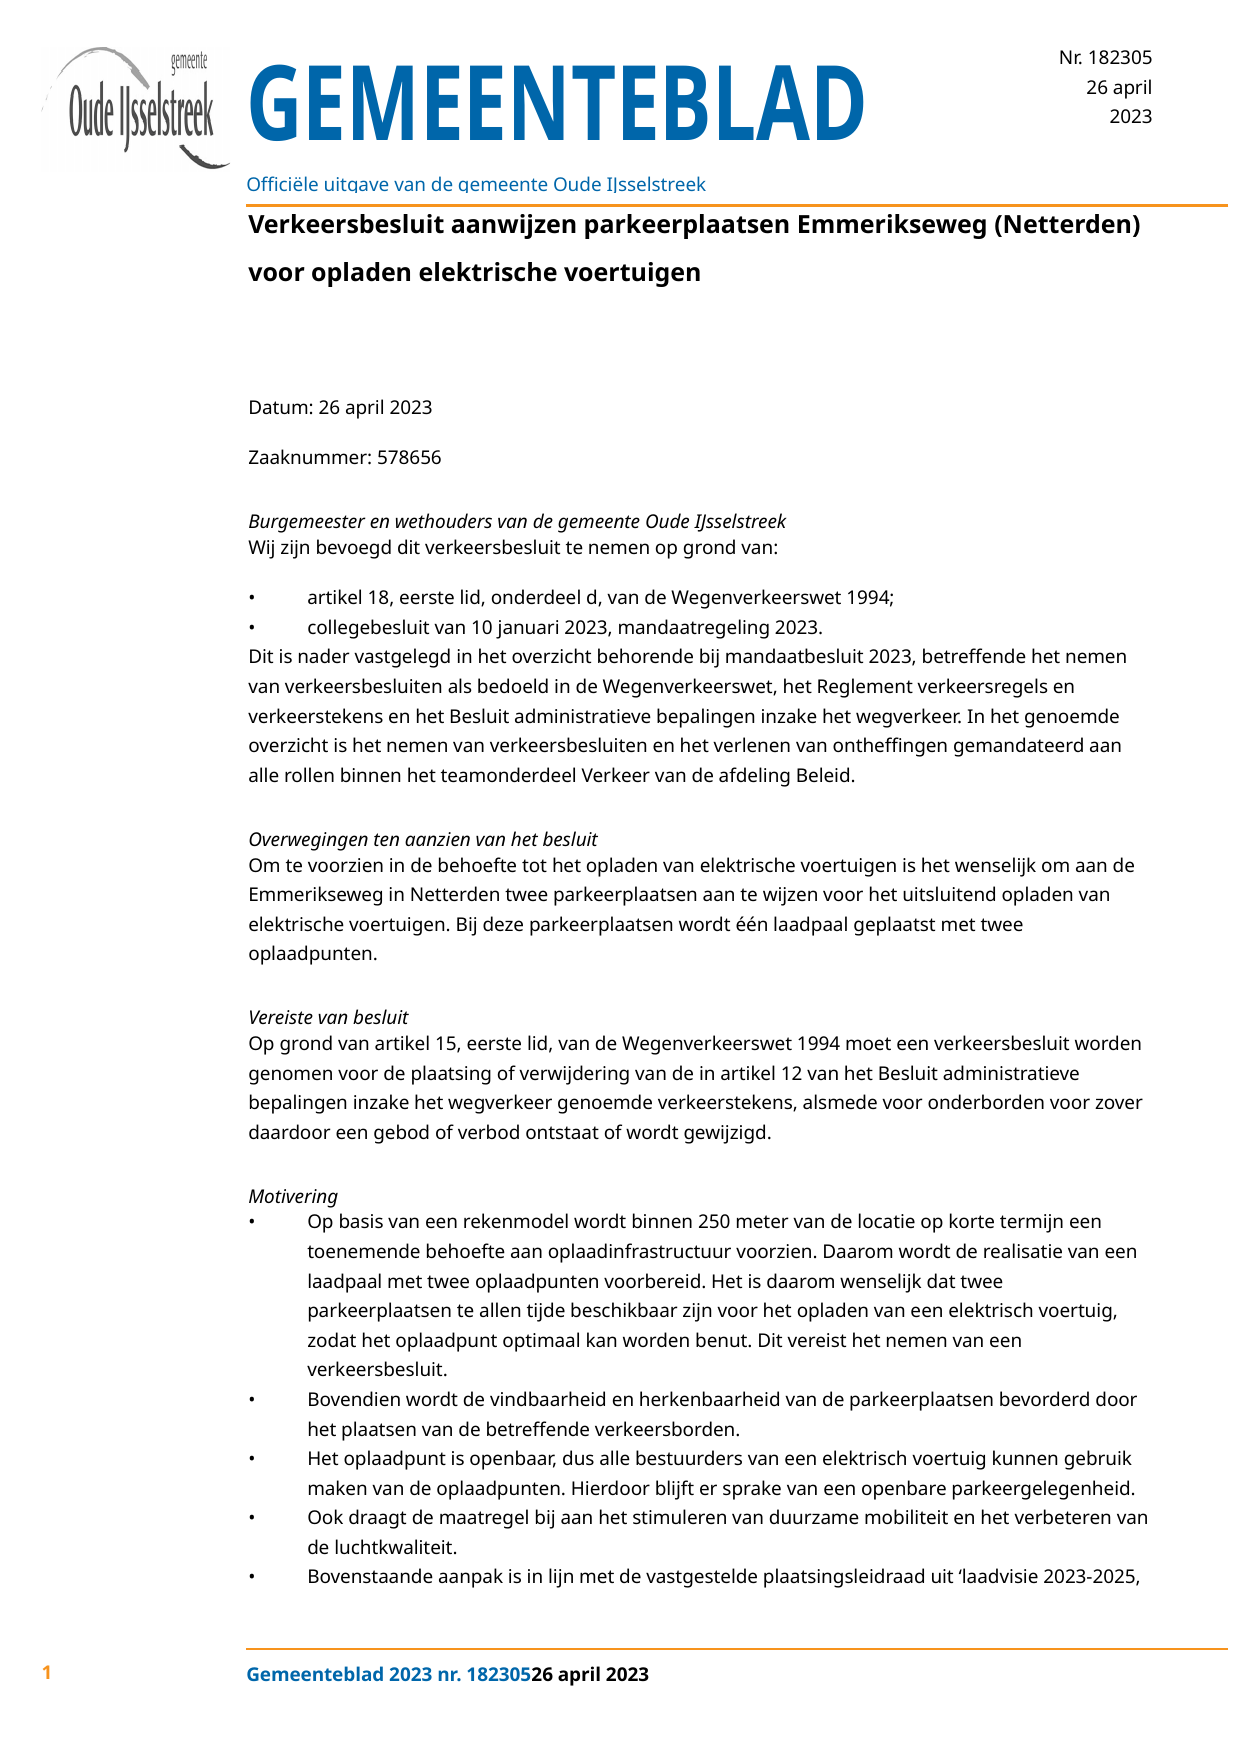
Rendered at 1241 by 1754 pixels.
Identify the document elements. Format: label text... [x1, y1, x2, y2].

text Om te voorzien in de behoefte tot het opladen van elektrische voertuigen is het wenselijk om aan de Emmerikseweg in Netterden twee parkeerplaatsen aan te wijzen voor het uitsluitend opladen van elektrische voertuigen. Bij deze parkeerplaatsen wordt één laadpaal geplaatst met twee oplaadpunten. [248, 852, 1152, 966]
text Zaaknummer: 578656 [248, 444, 1152, 470]
text Wij zijn bevoegd dit verkeersbesluit te nemen op grond van: [248, 534, 1152, 560]
text Motivering [248, 1183, 1152, 1209]
list Bovendien wordt de vindbaarheid en herkenbaarheid van de parkeerplaatsen bevorderd door het plaatsen van de betreffende verkeersborden. [248, 1386, 1152, 1441]
text Datum: 26 april 2023 [248, 394, 1152, 420]
text Vereiste van besluit [248, 1004, 1152, 1030]
text Overwegingen ten aanzien van het besluit [248, 826, 1152, 852]
list Het oplaadpunt is openbaar, dus alle bestuurders van een elektrisch voertuig kunnen gebruik maken van de oplaadpunten. Hierdoor blijft er sprake van een openbare parkeergelegenheid. [248, 1445, 1152, 1501]
list Op basis van een rekenmodel wordt binnen 250 meter van de locatie op korte termijn een toenemende behoefte aan oplaadinfrastructuur voorzien. Daarom wordt de realisatie van een laadpaal met twee oplaadpunten voorbereid. Het is daarom wenselijk dat twee parkeerplaatsen te allen tijde beschikbaar zijn voor het opladen van een elektrisch voertuig, zodat het oplaadpunt optimaal kan worden benut. Dit vereist het nemen van een verkeersbesluit. [248, 1209, 1152, 1382]
list Bovenstaande aanpak is in lijn met de vastgestelde plaatsingsleidraad uit ‘laadvisie 2023-2025, [248, 1564, 1152, 1589]
picture [41, 47, 231, 172]
list artikel 18, eerste lid, onderdeel d, van de Wegenverkeerswet 1994; [248, 584, 1152, 610]
list collegebesluit van 10 januari 2023, mandaatregeling 2023. [248, 614, 1152, 640]
list Ook draagt de maatregel bij aan het stimuleren van duurzame mobiliteit en het verbeteren van de luchtkwaliteit. [248, 1504, 1152, 1560]
text Verkeersbesluit aanwijzen parkeerplaatsen Emmerikseweg (Netterden) voor opladen elektrische voertuigen [248, 207, 1152, 288]
text Op grond van artikel 15, eerste lid, van de Wegenverkeerswet 1994 moet een verkeersbesluit worden genomen voor de plaatsing of verwijdering van de in artikel 12 van het Besluit administratieve bepalingen inzake het wegverkeer genoemde verkeerstekens, alsmede voor onderborden voor zover daardoor een gebod of verbod ontstaat of wordt gewijzigd. [248, 1030, 1152, 1145]
text Dit is nader vastgelegd in het overzicht behorende bij mandaatbesluit 2023, betreffende het nemen van verkeersbesluiten als bedoeld in de Wegenverkeerswet, het Reglement verkeersregels en verkeerstekens en het Besluit administratieve bepalingen inzake het wegverkeer. In het genoemde overzicht is het nemen van verkeersbesluiten en het verlenen van ontheffingen gemandateerd aan alle rollen binnen het teamonderdeel Verkeer van de afdeling Beleid. [248, 644, 1152, 788]
text Burgemeester en wethouders van de gemeente Oude IJsselstreek [248, 508, 1152, 534]
